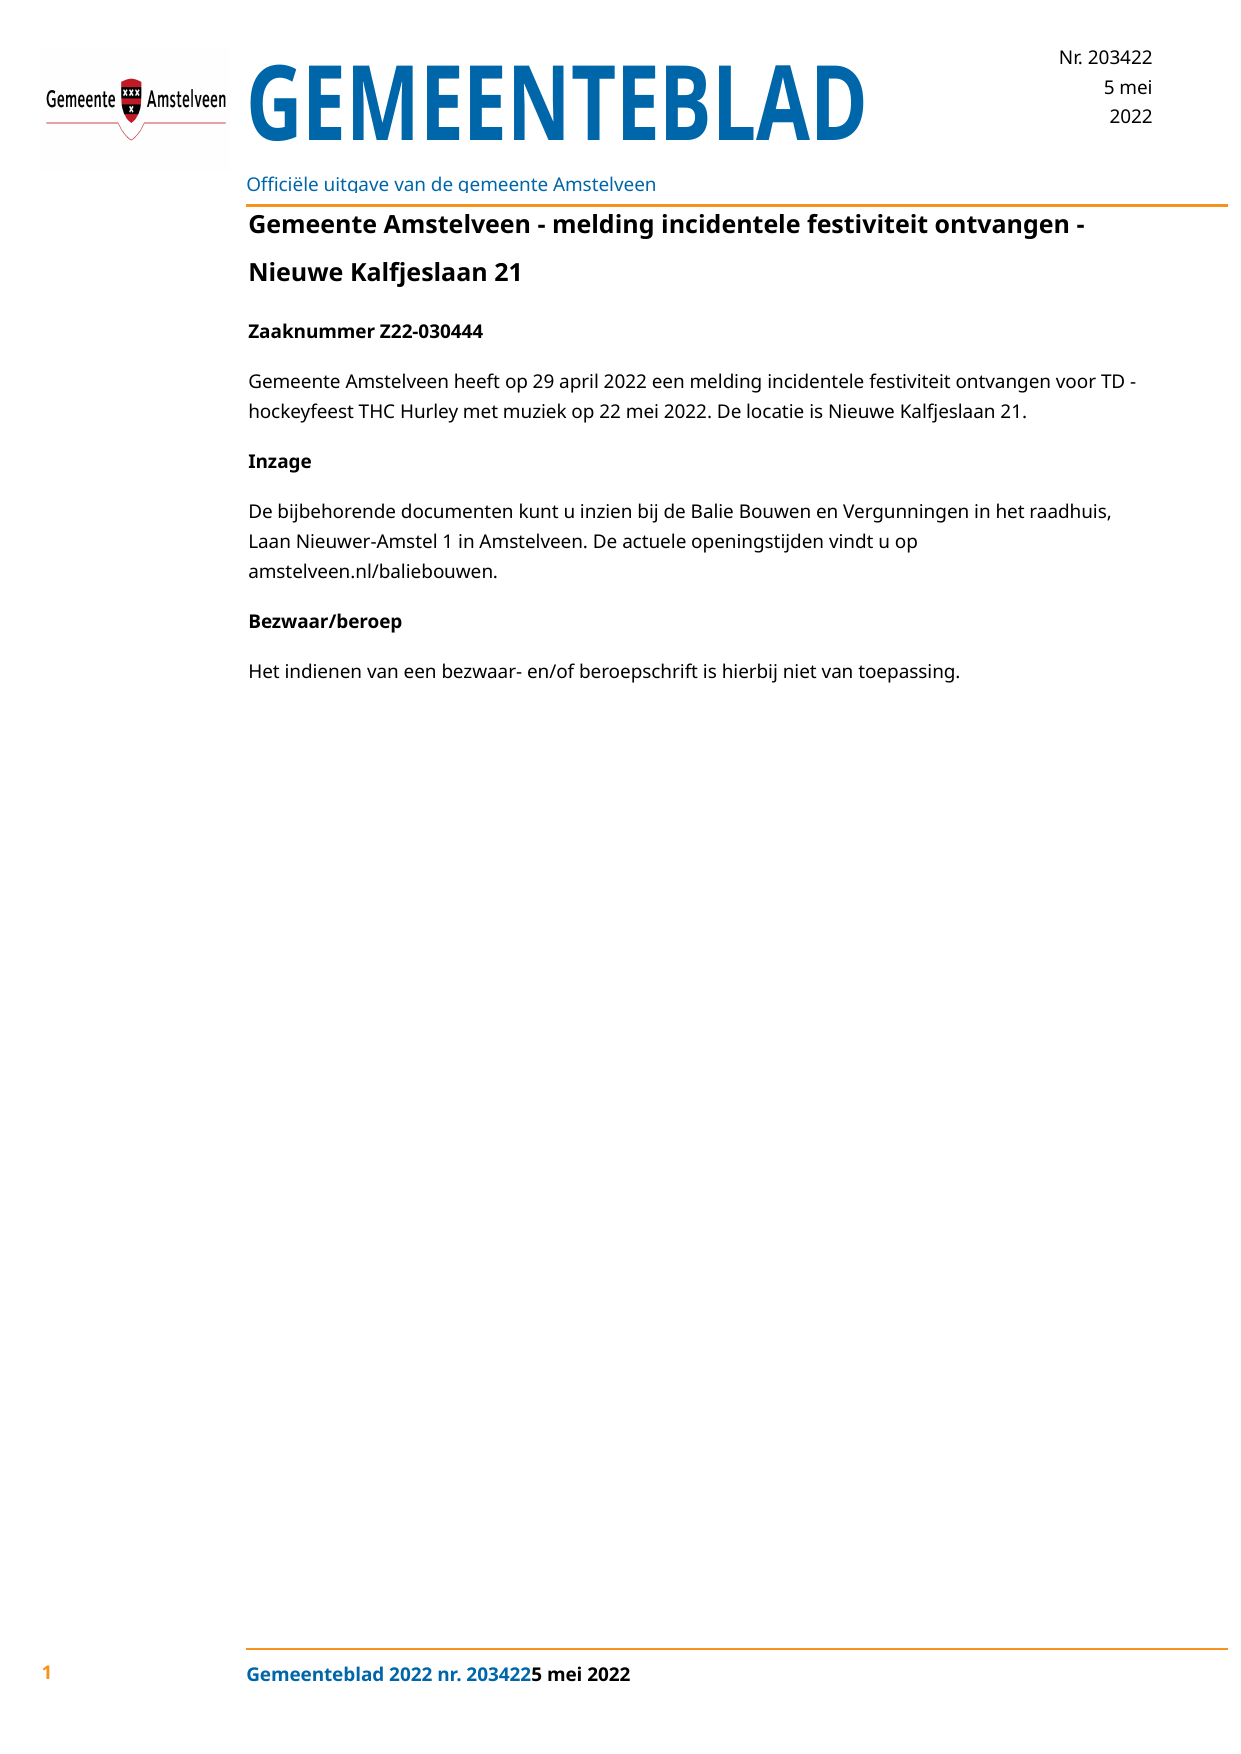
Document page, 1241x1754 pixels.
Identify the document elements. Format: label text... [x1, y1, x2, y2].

text Bezwaar/beroep [248, 608, 1152, 634]
text De bijbehorende documenten kunt u inzien bij de Balie Bouwen en Vergunningen in het raadhuis, Laan Nieuwer-Amstel 1 in Amstelveen. De actuele openingstijden vindt u op amstelveen.nl/baliebouwen. [248, 499, 1152, 584]
text Inzage [248, 448, 1152, 474]
text Gemeente Amstelveen - melding incidentele festiviteit ontvangen - Nieuwe Kalfjeslaan 21 [248, 207, 1152, 288]
text Gemeente Amstelveen heeft op 29 april 2022 een melding incidentele festiviteit ontvangen voor TD - hockeyfeest THC Hurley met muziek op 22 mei 2022. De locatie is Nieuwe Kalfjeslaan 21. [248, 368, 1152, 424]
text Zaaknummer Z22-030444 [248, 318, 1152, 344]
picture [41, 47, 231, 172]
text Het indienen van een bezwaar- en/of beroepschrift is hierbij niet van toepassing. [248, 659, 1152, 684]
